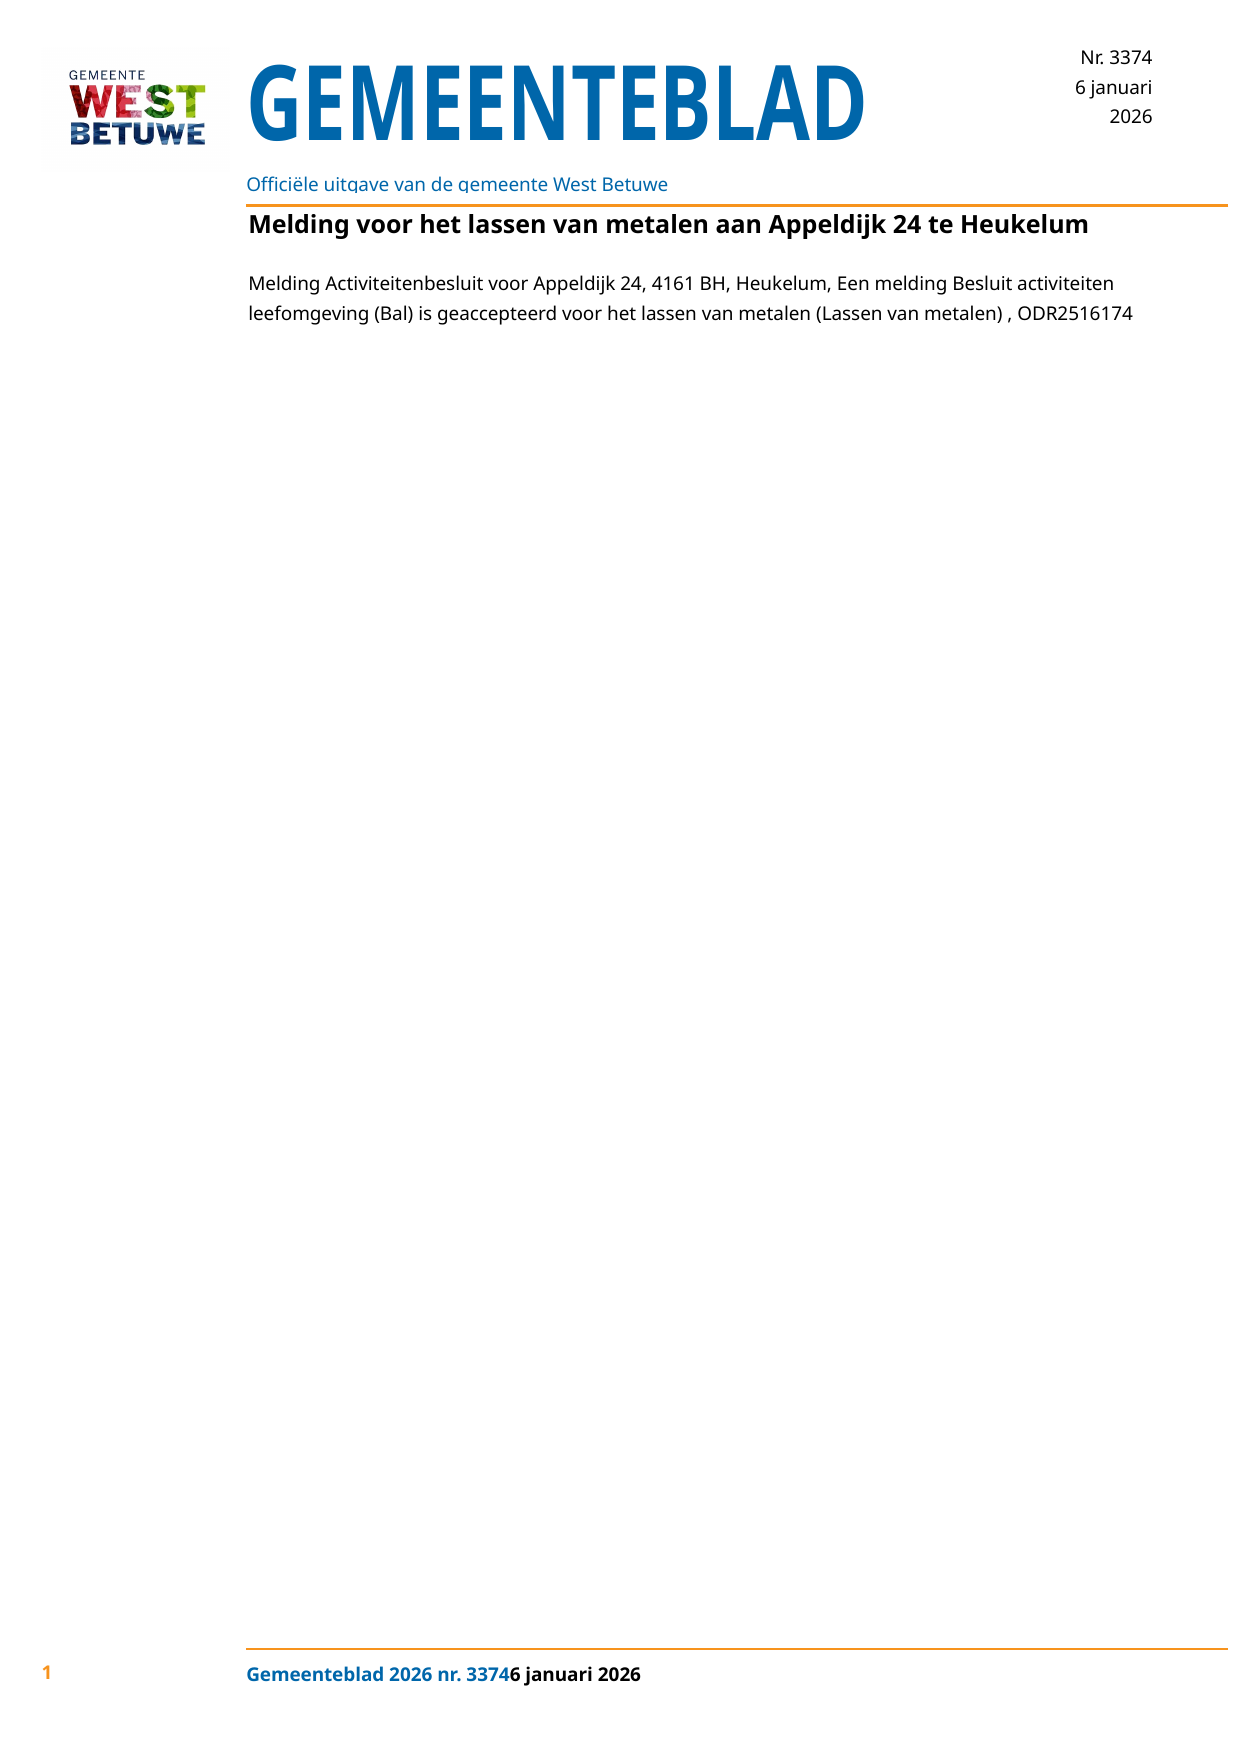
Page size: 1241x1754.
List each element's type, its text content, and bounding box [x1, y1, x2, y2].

picture [41, 47, 231, 172]
text Melding Activiteitenbesluit voor Appeldijk 24, 4161 BH, Heukelum, Een melding Besluit activiteiten leefomgeving (Bal) is geaccepteerd voor het lassen van metalen (Lassen van metalen) , ODR2516174 [248, 270, 1152, 326]
text Melding voor het lassen van metalen aan Appeldijk 24 te Heukelum [248, 207, 1152, 241]
